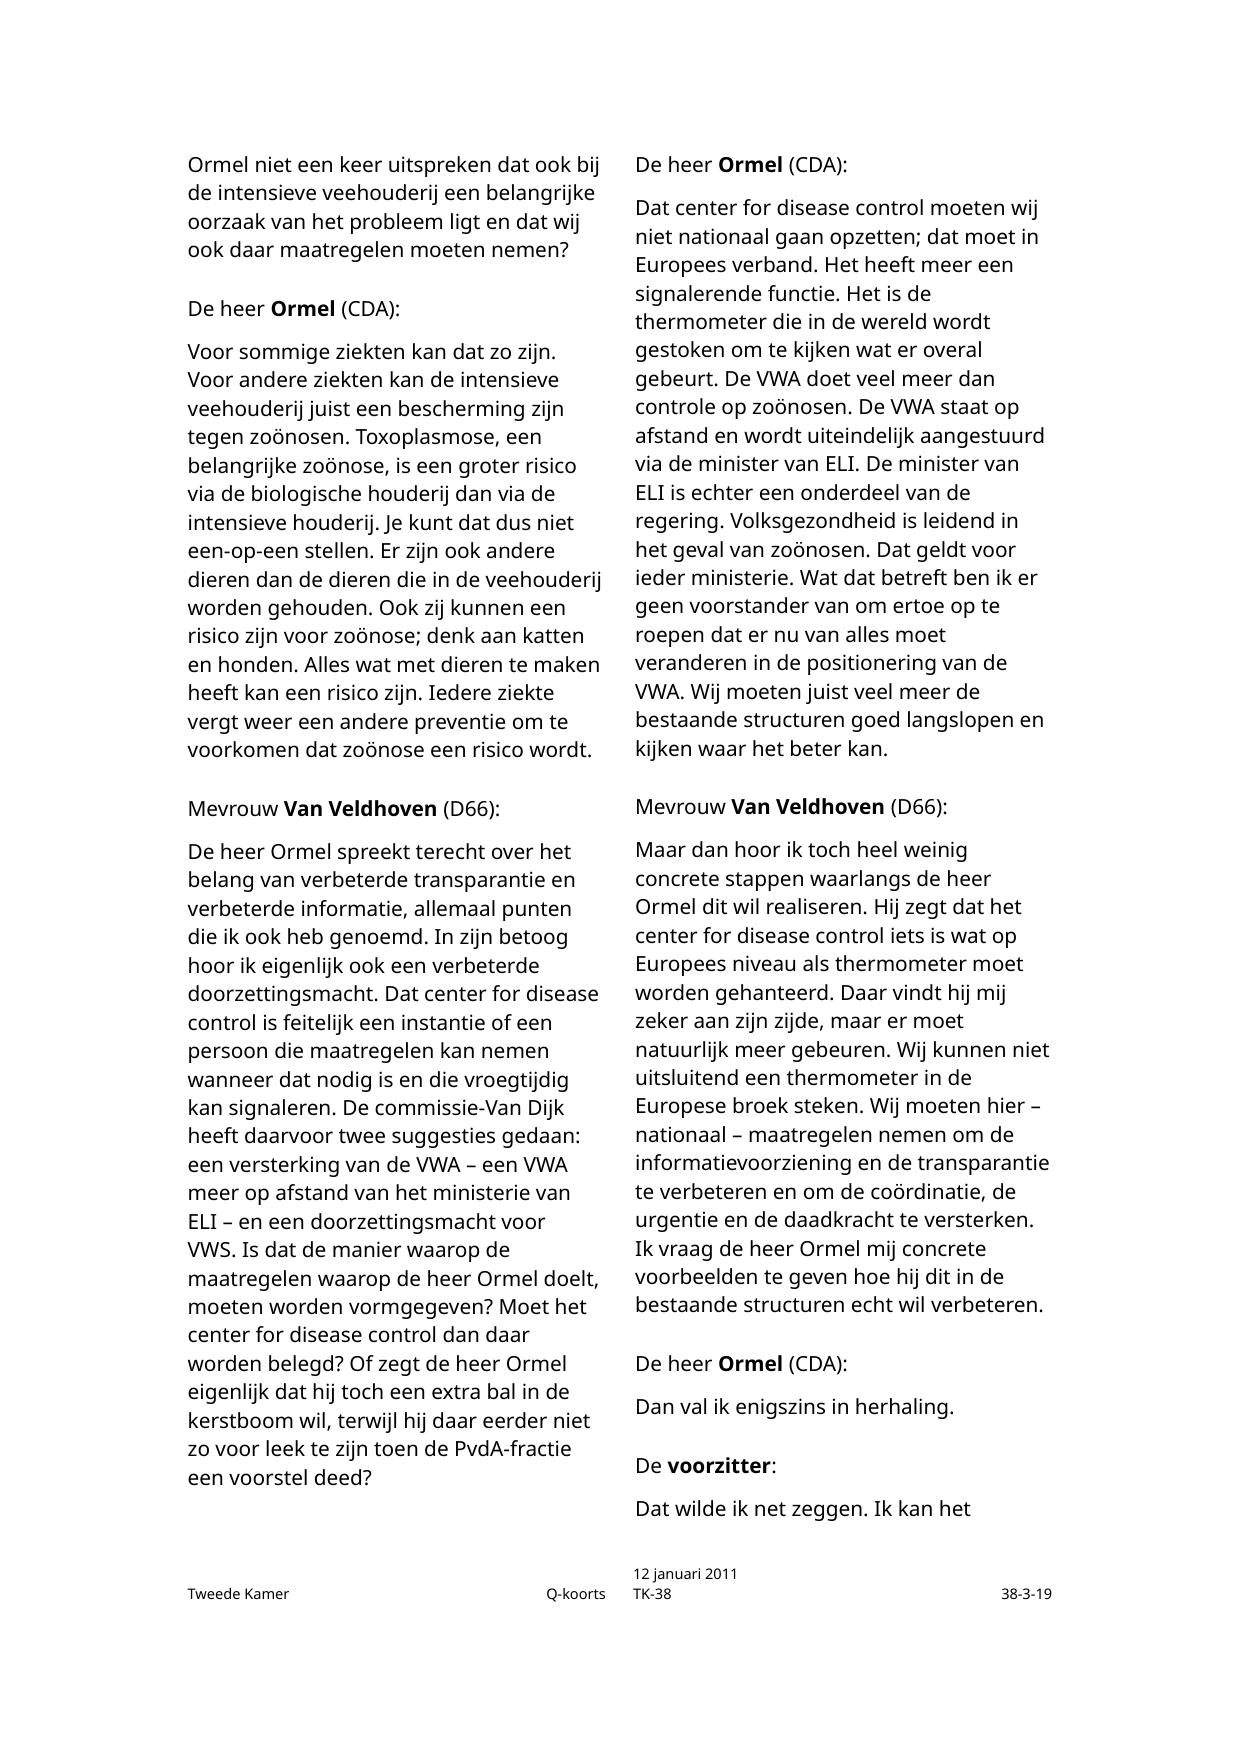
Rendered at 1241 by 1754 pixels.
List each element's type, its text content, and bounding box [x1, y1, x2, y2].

text Dat center for disease control moeten wij niet nationaal gaan opzetten; dat moet in Europees verband. Het heeft meer een signalerende functie. Het is de thermometer die in de wereld wordt gestoken om te kijken wat er overal gebeurt. De VWA doet veel meer dan controle op zoönosen. De VWA staat op afstand en wordt uiteindelijk aangestuurd via de minister van ELI. De minister van ELI is echter een onderdeel van de regering. Volksgezondheid is leidend in het geval van zoönosen. Dat geldt voor ieder ministerie. Wat dat betreft ben ik er geen voorstander van om ertoe op te roepen dat er nu van alles moet veranderen in de positionering van de VWA. Wij moeten juist veel meer de bestaande structuren goed langslopen en kijken waar het beter kan. [635, 193, 1053, 762]
text Mevrouw Van Veldhoven (D66): [635, 792, 1053, 821]
text De heer Ormel (CDA): [635, 1349, 1053, 1377]
text De voorzitter: [635, 1451, 1053, 1479]
text Maar dan hoor ik toch heel weinig concrete stappen waarlangs de heer Ormel dit wil realiseren. Hij zegt dat het center for disease control iets is wat op Europees niveau als thermometer moet worden gehanteerd. Daar vindt hij mij zeker aan zijn zijde, maar er moet natuurlijk meer gebeuren. Wij kunnen niet uitsluitend een thermometer in de Europese broek steken. Wij moeten hier – nationaal – maatregelen nemen om de informatievoorziening en de transparantie te verbeteren en om de coördinatie, de urgentie en de daadkracht te versterken. Ik vraag de heer Ormel mij concrete voorbeelden te geven hoe hij dit in de bestaande structuren echt wil verbeteren. [635, 836, 1053, 1319]
text Voor sommige ziekten kan dat zo zijn. Voor andere ziekten kan de intensieve veehouderij juist een bescherming zijn tegen zoönosen. Toxoplasmose, een belangrijke zoönose, is een groter risico via de biologische houderij dan via de intensieve houderij. Je kunt dat dus niet een-op-een stellen. Er zijn ook andere dieren dan de dieren die in de veehouderij worden gehouden. Ook zij kunnen een risico zijn voor zoönose; denk aan katten en honden. Alles wat met dieren te maken heeft kan een risico zijn. Iedere ziekte vergt weer een andere preventie om te voorkomen dat zoönose een risico wordt. [187, 337, 605, 764]
text Dat wilde ik net zeggen. Ik kan het [635, 1494, 1053, 1523]
text De heer Ormel (CDA): [187, 294, 605, 322]
text Mevrouw Van Veldhoven (D66): [187, 794, 605, 822]
text Dan val ik enigszins in herhaling. [635, 1392, 1053, 1421]
text De heer Ormel (CDA): [635, 150, 1053, 178]
text De heer Ormel spreekt terecht over het belang van verbeterde transparantie en verbeterde informatie, allemaal punten die ik ook heb genoemd. In zijn betoog hoor ik eigenlijk ook een verbeterde doorzettingsmacht. Dat center for disease control is feitelijk een instantie of een persoon die maatregelen kan nemen wanneer dat nodig is en die vroegtijdig kan signaleren. De commissie-Van Dijk heeft daarvoor twee suggesties gedaan: een versterking van de VWA – een VWA meer op afstand van het ministerie van ELI – en een doorzettingsmacht voor VWS. Is dat de manier waarop de maatregelen waarop de heer Ormel doelt, moeten worden vormgegeven? Moet het center for disease control dan daar worden belegd? Of zegt de heer Ormel eigenlijk dat hij toch een extra bal in de kerstboom wil, terwijl hij daar eerder niet zo voor leek te zijn toen de PvdA-fractie een voorstel deed? [187, 837, 605, 1491]
text Ormel niet een keer uitspreken dat ook bij de intensieve veehouderij een belangrijke oorzaak van het probleem ligt en dat wij ook daar maatregelen moeten nemen? [187, 150, 605, 264]
